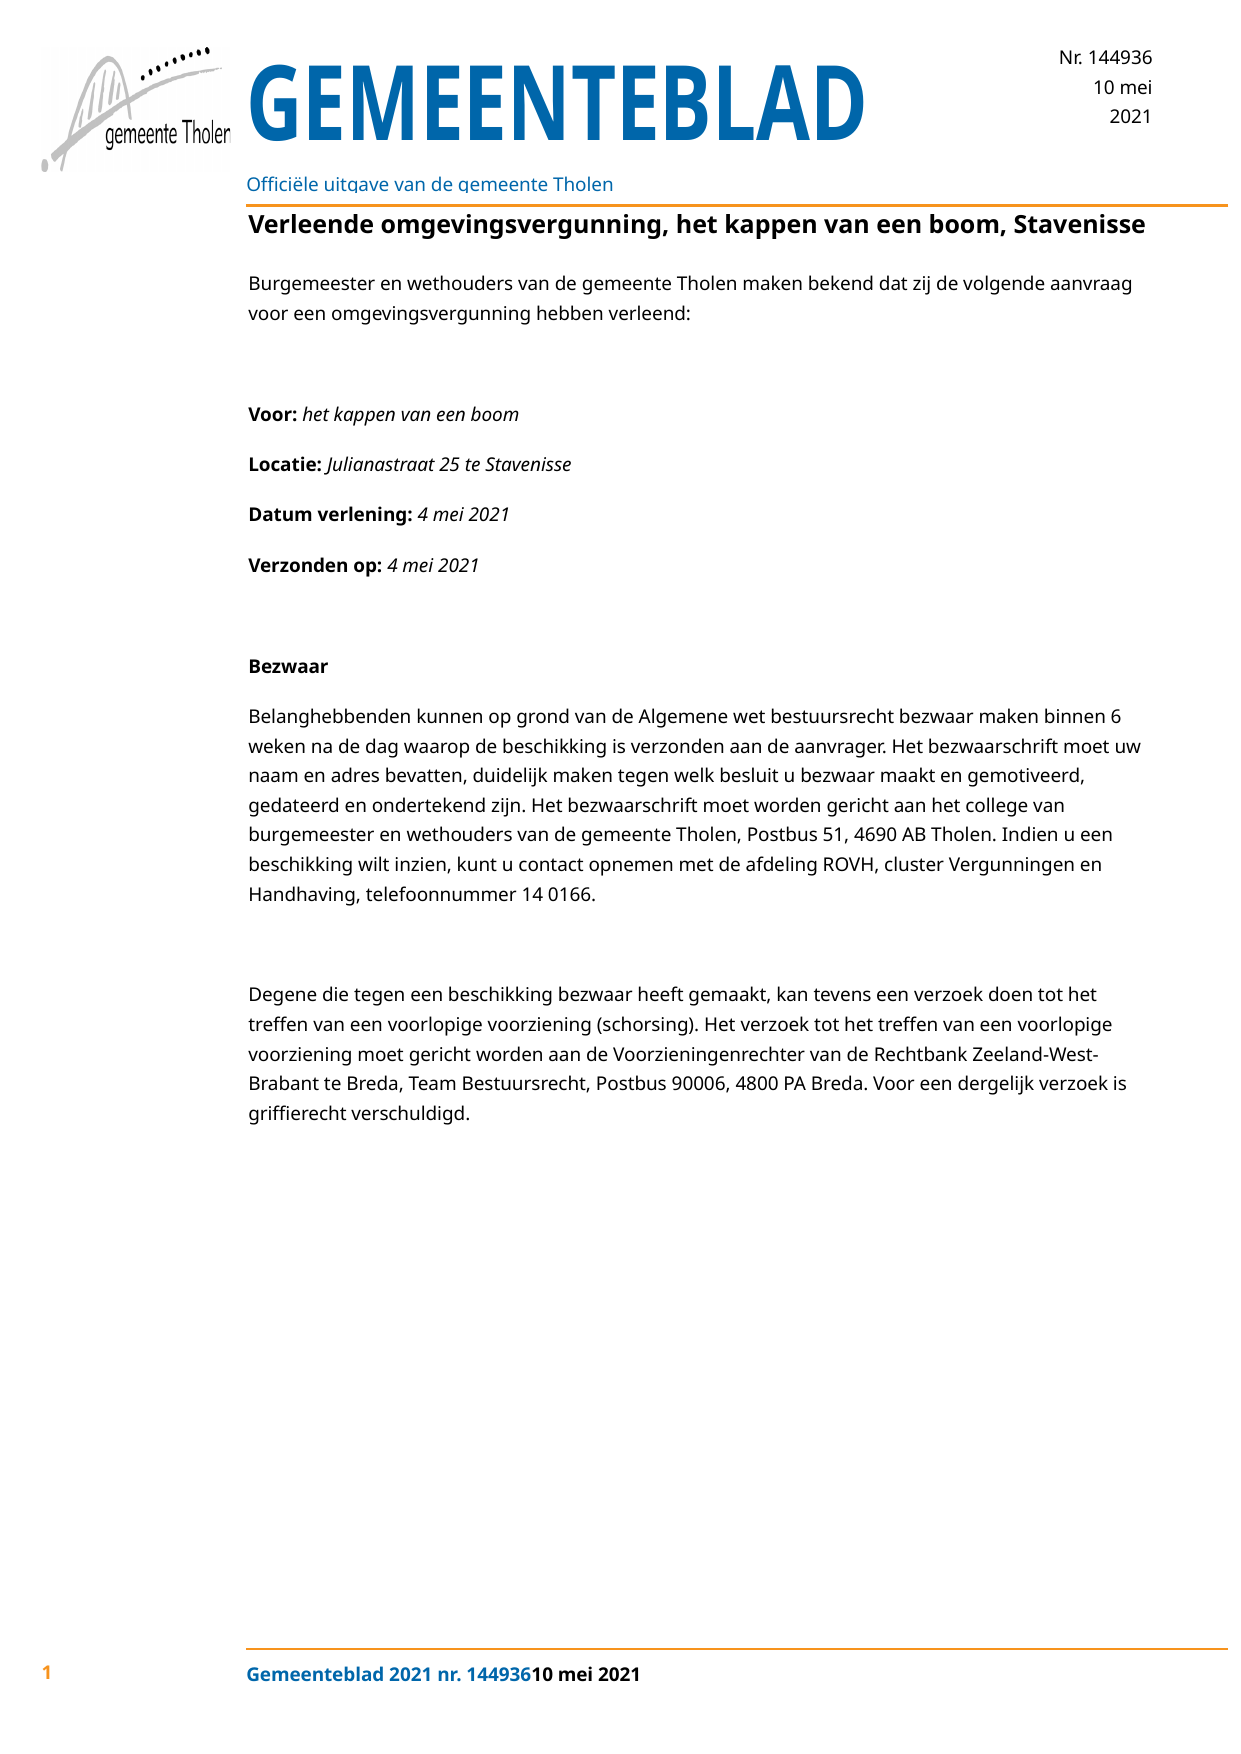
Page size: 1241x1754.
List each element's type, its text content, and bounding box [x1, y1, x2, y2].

text Voor: het kappen van een boom [248, 401, 1152, 426]
text Degene die tegen een beschikking bezwaar heeft gemaakt, kan tevens een verzoek doen tot het treffen van een voorlopige voorziening (schorsing). Het verzoek tot het treffen van een voorlopige voorziening moet gericht worden aan de Voorzieningenrechter van de Rechtbank Zeeland-West-Brabant te Breda, Team Bestuursrecht, Postbus 90006, 4800 PA Breda. Voor een dergelijk verzoek is griffierecht verschuldigd. [248, 982, 1152, 1126]
text Bezwaar [248, 653, 1152, 678]
text Belanghebbenden kunnen op grond van de Algemene wet bestuursrecht bezwaar maken binnen 6 weken na de dag waarop de beschikking is verzonden aan de aanvrager. Het bezwaarschrift moet uw naam en adres bevatten, duidelijk maken tegen welk besluit u bezwaar maakt en gemotiveerd, gedateerd en ondertekend zijn. Het bezwaarschrift moet worden gericht aan het college van burgemeester en wethouders van de gemeente Tholen, Postbus 51, 4690 AB Tholen. Indien u een beschikking wilt inzien, kunt u contact opnemen met de afdeling ROVH, cluster Vergunningen en Handhaving, telefoonnummer 14 0166. [248, 703, 1152, 906]
text Verleende omgevingsvergunning, het kappen van een boom, Stavenisse [248, 207, 1152, 241]
text Datum verlening: 4 mei 2021 [248, 502, 1152, 527]
picture [41, 47, 231, 172]
text Burgemeester en wethouders van de gemeente Tholen maken bekend dat zij de volgende aanvraag voor een omgevingsvergunning hebben verleend: [248, 270, 1152, 326]
text Verzonden op: 4 mei 2021 [248, 552, 1152, 578]
text Locatie: Julianastraat 25 te Stavenisse [248, 451, 1152, 477]
